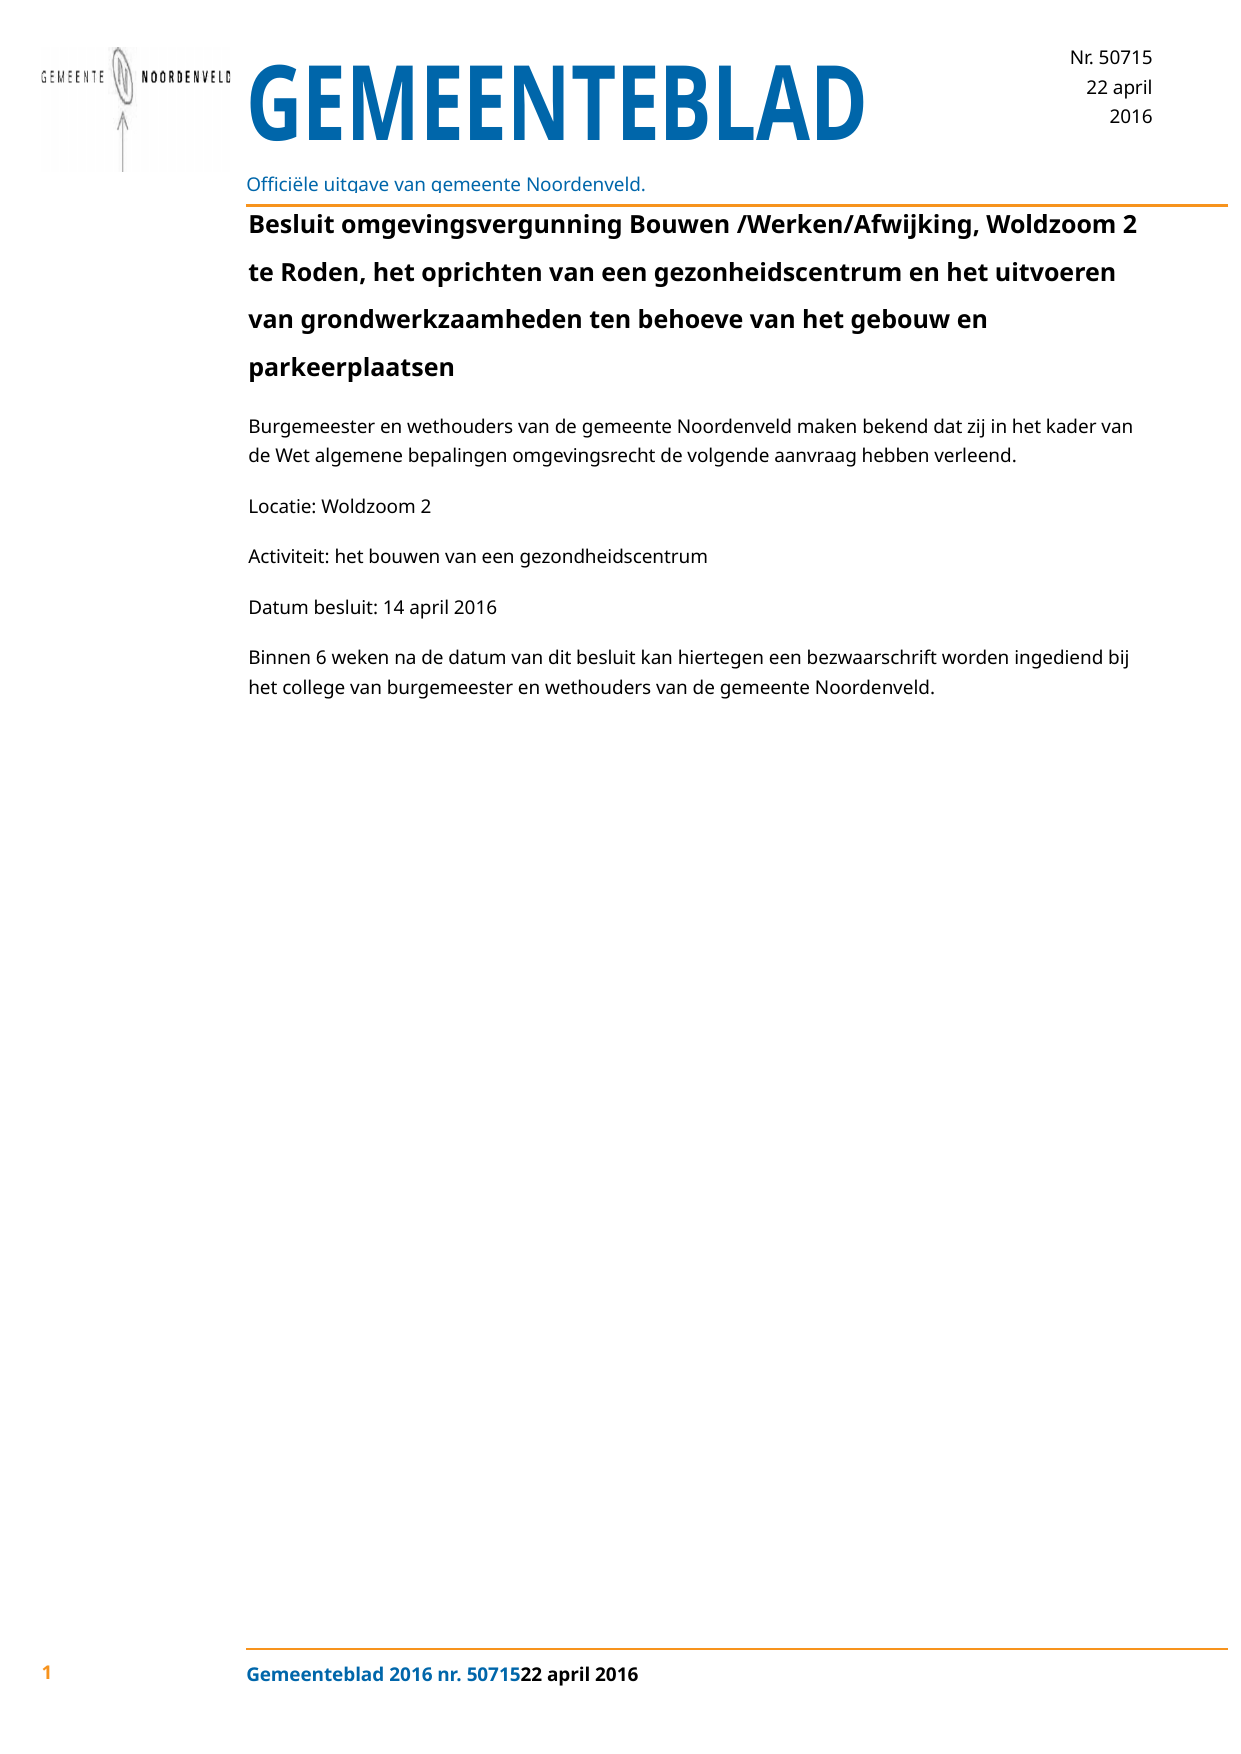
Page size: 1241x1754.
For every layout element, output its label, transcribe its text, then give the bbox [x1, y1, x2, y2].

text Besluit omgevingsvergunning Bouwen /Werken/Afwijking, Woldzoom 2 te Roden, het oprichten van een gezonheidscentrum en het uitvoeren van grondwerkzaamheden ten behoeve van het gebouw en parkeerplaatsen [248, 207, 1152, 384]
text Locatie: Woldzoom 2 [248, 493, 1152, 519]
picture [41, 47, 231, 172]
text Burgemeester en wethouders van de gemeente Noordenveld maken bekend dat zij in het kader van de Wet algemene bepalingen omgevingsrecht de volgende aanvraag hebben verleend. [248, 413, 1152, 468]
text Activiteit: het bouwen van een gezondheidscentrum [248, 543, 1152, 569]
text Binnen 6 weken na de datum van dit besluit kan hiertegen een bezwaarschrift worden ingediend bij het college van burgemeester en wethouders van de gemeente Noordenveld. [248, 644, 1152, 700]
text Datum besluit: 14 april 2016 [248, 594, 1152, 620]
